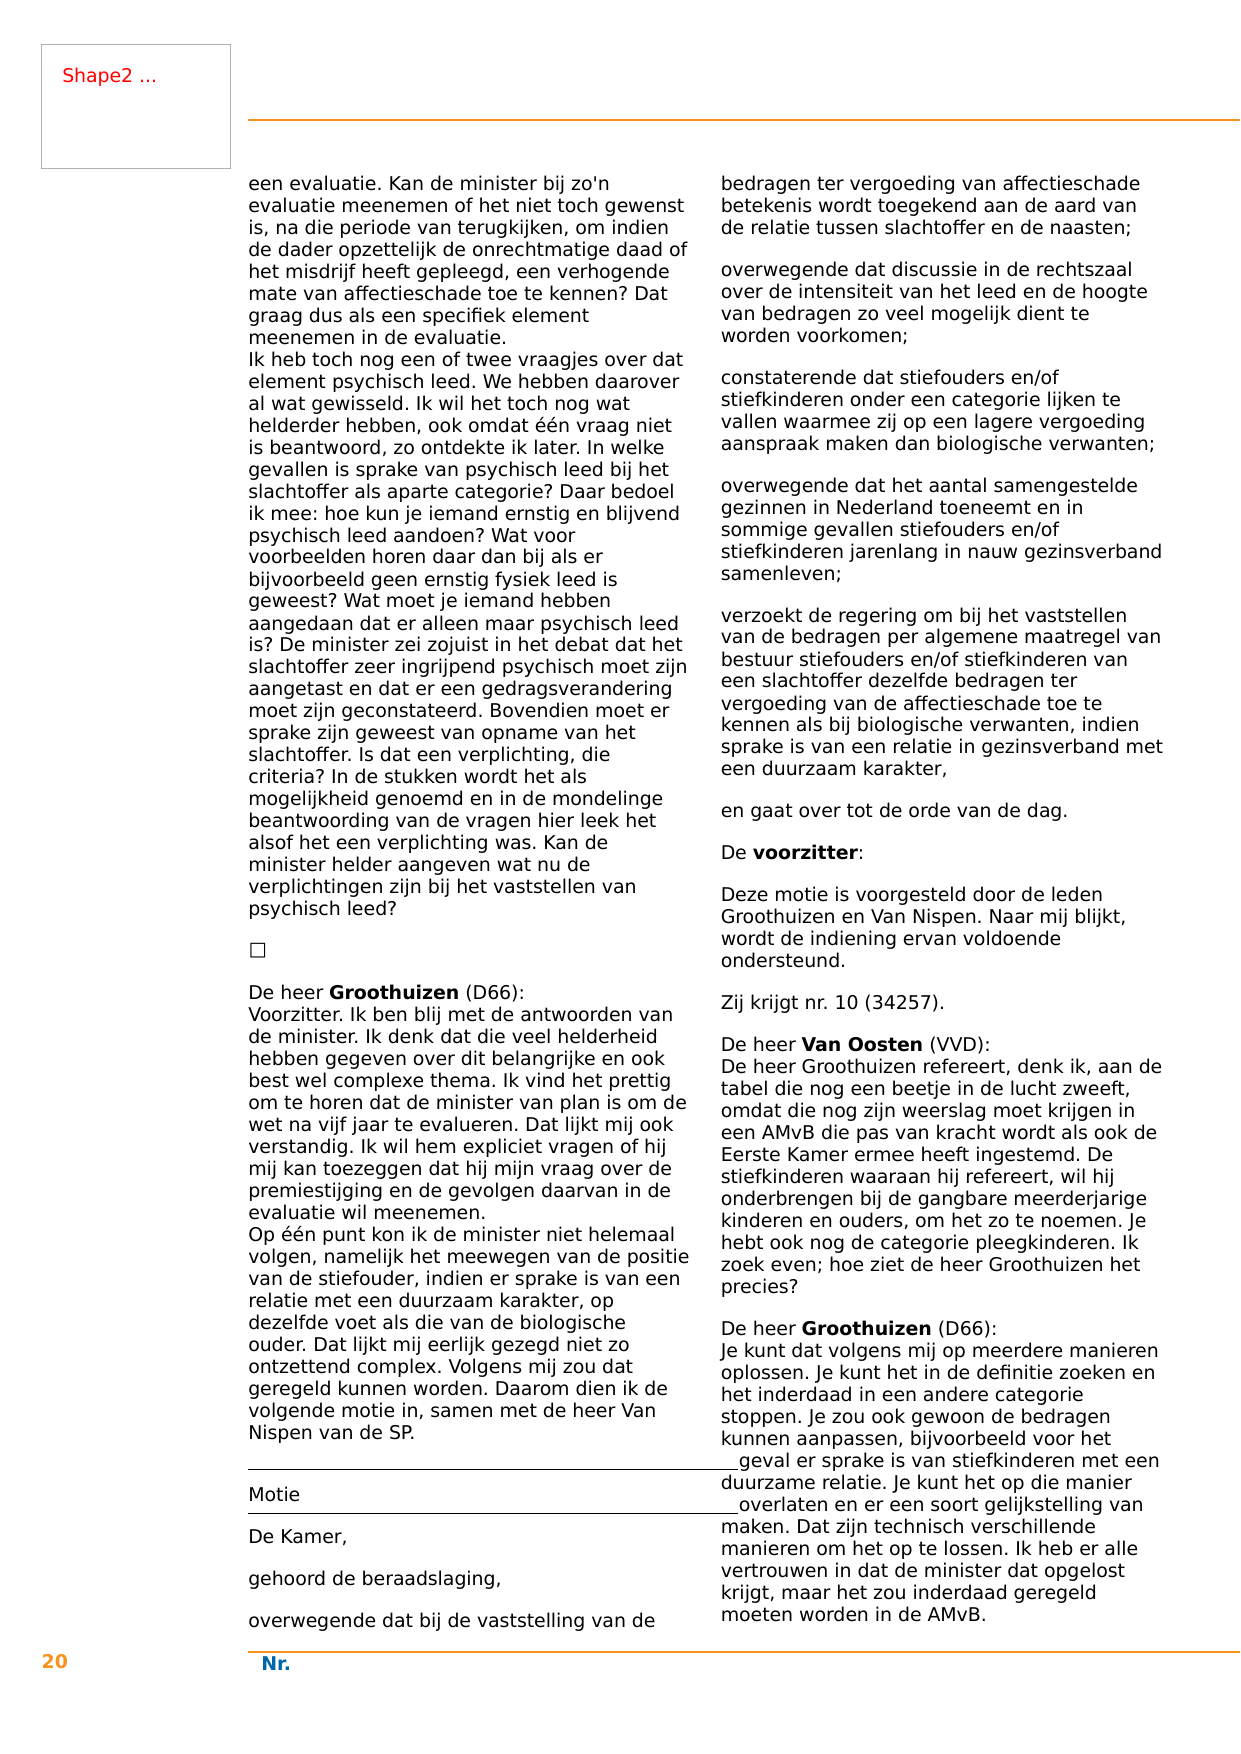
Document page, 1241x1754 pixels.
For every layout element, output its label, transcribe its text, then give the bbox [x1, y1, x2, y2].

text en gaat over tot de orde van de dag. [721, 800, 1163, 822]
text Voorzitter. Ik ben blij met de antwoorden van de minister. Ik denk dat die veel helderheid hebben gegeven over dit belangrijke en ook best wel complexe thema. Ik vind het prettig om te horen dat de minister van plan is om de wet na vijf jaar te evalueren. Dat lijkt mij ook verstandig. Ik wil hem expliciet vragen of hij mij kan toezeggen dat hij mijn vraag over de premiestijging en de gevolgen daarvan in de evaluatie wil meenemen. [248, 1004, 691, 1224]
text De heer Van Oosten (VVD): [721, 1034, 1163, 1056]
text gehoord de beraadslaging, [248, 1567, 691, 1589]
text De voorzitter: [721, 842, 1163, 864]
text bedragen ter vergoeding van affectieschade betekenis wordt toegekend aan de aard van de relatie tussen slachtoffer en de naasten; [721, 173, 1163, 239]
text overwegende dat discussie in de rechtszaal over de intensiteit van het leed en de hoogte van bedragen zo veel mogelijk dient te worden voorkomen; [721, 259, 1163, 347]
text De Kamer, [248, 1526, 691, 1547]
text Motie [248, 1483, 691, 1506]
text Deze motie is voorgesteld door de leden Groothuizen en Van Nispen. Naar mij blijkt, wordt de indiening ervan voldoende ondersteund. [721, 884, 1163, 972]
text Je kunt dat volgens mij op meerdere manieren oplossen. Je kunt het in de definitie zoeken en het inderdaad in een andere categorie stoppen. Je zou ook gewoon de bedragen kunnen aanpassen, bijvoorbeeld voor het geval er sprake is van stiefkinderen met een duurzame relatie. Je kunt het op die manier overlaten en er een soort gelijkstelling van maken. Dat zijn technisch verschillende manieren om het op te lossen. Ik heb er alle vertrouwen in dat de minister dat opgelost krijgt, maar het zou inderdaad geregeld moeten worden in de AMvB. [721, 1340, 1163, 1626]
text een evaluatie. Kan de minister bij zo'n evaluatie meenemen of het niet toch gewenst is, na die periode van terugkijken, om indien de dader opzettelijk de onrechtmatige daad of het misdrijf heeft gepleegd, een verhogende mate van affectieschade toe te kennen? Dat graag dus als een specifiek element meenemen in de evaluatie. [248, 173, 691, 349]
text De heer Groothuizen refereert, denk ik, aan de tabel die nog een beetje in de lucht zweeft, omdat die nog zijn weerslag moet krijgen in een AMvB die pas van kracht wordt als ook de Eerste Kamer ermee heeft ingestemd. De stiefkinderen waaraan hij refereert, wil hij onderbrengen bij de gangbare meerderjarige kinderen en ouders, om het zo te noemen. Je hebt ook nog de categorie pleegkinderen. Ik zoek even; hoe ziet de heer Groothuizen het precies? [721, 1056, 1163, 1298]
text De heer Groothuizen (D66): [721, 1318, 1163, 1340]
text Ik heb toch nog een of twee vraagjes over dat element psychisch leed. We hebben daarover al wat gewisseld. Ik wil het toch nog wat helderder hebben, ook omdat één vraag niet is beantwoord, zo ontdekte ik later. In welke gevallen is sprake van psychisch leed bij het slachtoffer als aparte categorie? Daar bedoel ik mee: hoe kun je iemand ernstig en blijvend psychisch leed aandoen? Wat voor voorbeelden horen daar dan bij als er bijvoorbeeld geen ernstig fysiek leed is geweest? Wat moet je iemand hebben aangedaan dat er alleen maar psychisch leed is? De minister zei zojuist in het debat dat het slachtoffer zeer ingrijpend psychisch moet zijn aangetast en dat er een gedragsverandering moet zijn geconstateerd. Bovendien moet er sprake zijn geweest van opname van het slachtoffer. Is dat een verplichting, die criteria? In de stukken wordt het als mogelijkheid genoemd en in de mondelinge beantwoording van de vragen hier leek het alsof het een verplichting was. Kan de minister helder aangeven wat nu de verplichtingen zijn bij het vaststellen van psychisch leed? [248, 349, 691, 920]
text Op één punt kon ik de minister niet helemaal volgen, namelijk het meewegen van de positie van de stiefouder, indien er sprake is van een relatie met een duurzaam karakter, op dezelfde voet als die van de biologische ouder. Dat lijkt mij eerlijk gezegd niet zo ontzettend complex. Volgens mij zou dat geregeld kunnen worden. Daarom dien ik de volgende motie in, samen met de heer Van Nispen van de SP. [248, 1224, 691, 1444]
text ⬜ [248, 940, 691, 962]
text De heer Groothuizen (D66): [248, 982, 691, 1004]
text overwegende dat het aantal samengestelde gezinnen in Nederland toeneemt en in sommige gevallen stiefouders en/of stiefkinderen jarenlang in nauw gezinsverband samenleven; [721, 474, 1163, 584]
text verzoekt de regering om bij het vaststellen van de bedragen per algemene maatregel van bestuur stiefouders en/of stiefkinderen van een slachtoffer dezelfde bedragen ter vergoeding van de affectieschade toe te kennen als bij biologische verwanten, indien sprake is van een relatie in gezinsverband met een duurzaam karakter, [721, 604, 1163, 780]
text overwegende dat bij de vaststelling van de [248, 1609, 691, 1631]
text constaterende dat stiefouders en/of stiefkinderen onder een categorie lijken te vallen waarmee zij op een lagere vergoeding aanspraak maken dan biologische verwanten; [721, 367, 1163, 454]
text Zij krijgt nr. 10 (34257). [721, 992, 1163, 1014]
